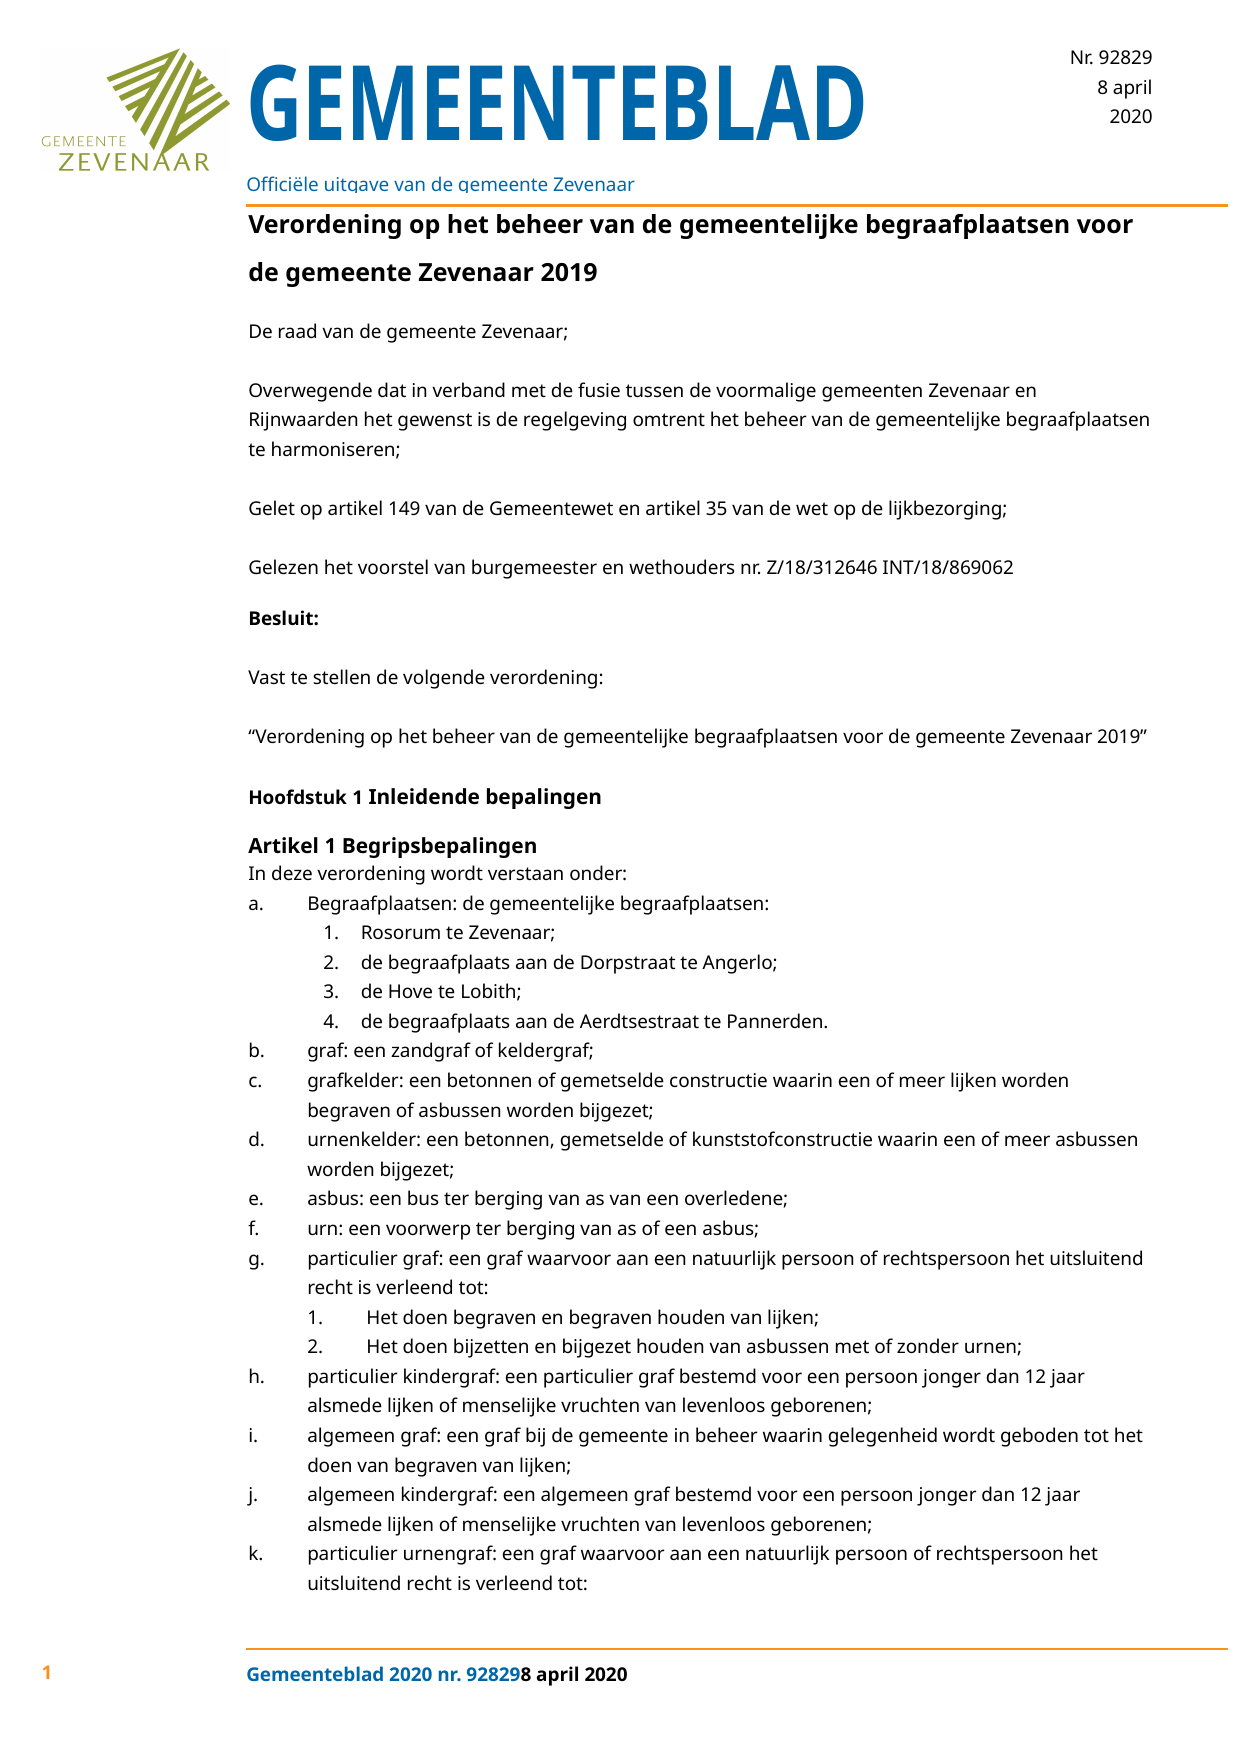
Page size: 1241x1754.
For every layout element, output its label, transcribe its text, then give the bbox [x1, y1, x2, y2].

list particulier graf: een graf waarvoor aan een natuurlijk persoon of rechtspersoon het uitsluitend recht is verleend tot: [248, 1245, 1152, 1300]
text Gelezen het voorstel van burgemeester en wethouders nr. Z/18/312646 INT/18/869062 [248, 554, 1152, 580]
list Het doen bijzetten en bijgezet houden van asbussen met of zonder urnen; [307, 1333, 1152, 1359]
list algemeen graf: een graf bij de gemeente in beheer waarin gelegenheid wordt geboden tot het doen van begraven van lijken; [248, 1422, 1152, 1477]
list de begraafplaats aan de Dorpstraat te Angerlo; [323, 949, 1152, 974]
list grafkelder: een betonnen of gemetselde constructie waarin een of meer lijken worden begraven of asbussen worden bijgezet; [248, 1067, 1152, 1122]
list Begraafplaatsen: de gemeentelijke begraafplaatsen: [248, 890, 1152, 915]
text “Verordening op het beheer van de gemeentelijke begraafplaatsen voor de gemeente Zevenaar 2019” [248, 723, 1152, 749]
list asbus: een bus ter berging van as van een overledene; [248, 1186, 1152, 1211]
list de begraafplaats aan de Aerdtsestraat te Pannerden. [323, 1008, 1152, 1034]
text Gelet op artikel 149 van de Gemeentewet en artikel 35 van de wet op de lijkbezorging; [248, 495, 1152, 521]
list algemeen kindergraf: een algemeen graf bestemd voor een persoon jonger dan 12 jaar alsmede lijken of menselijke vruchten van levenloos geborenen; [248, 1481, 1152, 1537]
text In deze verordening wordt verstaan onder: [248, 860, 1152, 886]
text Artikel 1 Begripsbepalingen [248, 832, 1152, 860]
text Hoofdstuk 1 Inleidende bepalingen [248, 782, 1152, 811]
text Besluit: [248, 605, 1152, 631]
list graf: een zandgraf of keldergraf; [248, 1038, 1152, 1063]
list urnenkelder: een betonnen, gemetselde of kunststofconstructie waarin een of meer asbussen worden bijgezet; [248, 1126, 1152, 1182]
list urn: een voorwerp ter berging van as of een asbus; [248, 1215, 1152, 1241]
text Overwegende dat in verband met de fusie tussen de voormalige gemeenten Zevenaar en Rijnwaarden het gewenst is de regelgeving omtrent het beheer van de gemeentelijke begraafplaatsen te harmoniseren; [248, 377, 1152, 462]
picture [41, 47, 231, 172]
text Vast te stellen de volgende verordening: [248, 664, 1152, 690]
list de Hove te Lobith; [323, 978, 1152, 1004]
list Rosorum te Zevenaar; [323, 919, 1152, 945]
text De raad van de gemeente Zevenaar; [248, 318, 1152, 344]
text Verordening op het beheer van de gemeentelijke begraafplaatsen voor de gemeente Zevenaar 2019 [248, 207, 1152, 288]
list particulier urnengraf: een graf waarvoor aan een natuurlijk persoon of rechtspersoon het uitsluitend recht is verleend tot: [248, 1541, 1152, 1596]
list particulier kindergraf: een particulier graf bestemd voor een persoon jonger dan 12 jaar alsmede lijken of menselijke vruchten van levenloos geborenen; [248, 1363, 1152, 1418]
list Het doen begraven en begraven houden van lijken; [307, 1304, 1152, 1329]
